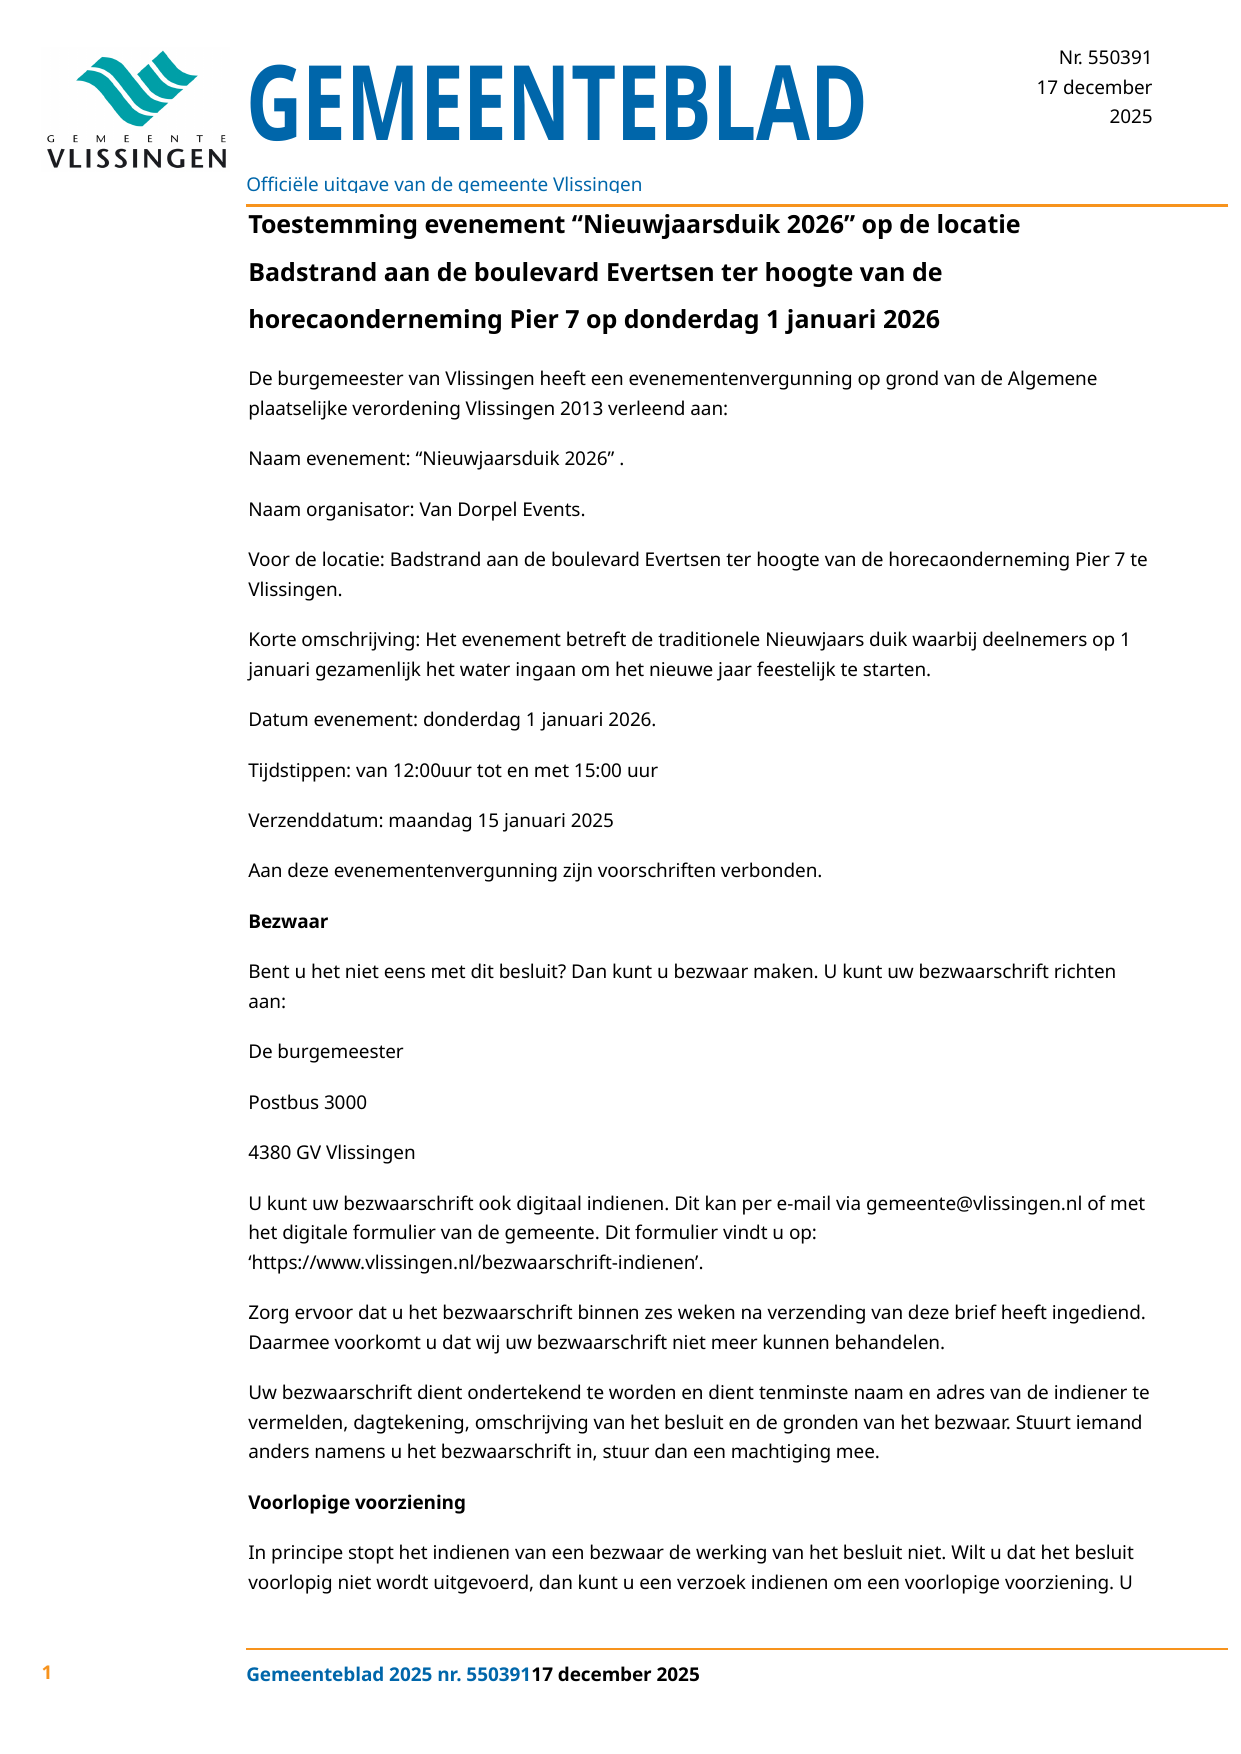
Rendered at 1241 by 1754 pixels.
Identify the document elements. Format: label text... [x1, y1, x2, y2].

text Tijdstippen: van 12:00uur tot en met 15:00 uur [248, 757, 1152, 782]
text Toestemming evenement “Nieuwjaarsduik 2026” op de locatie Badstrand aan de boulevard Evertsen ter hoogte van de horecaonderneming Pier 7 op donderdag 1 januari 2026 [248, 207, 1152, 336]
text Naam organisator: Van Dorpel Events. [248, 496, 1152, 522]
text Aan deze evenementenvergunning zijn voorschriften verbonden. [248, 858, 1152, 883]
text Voor de locatie: Badstrand aan de boulevard Evertsen ter hoogte van de horecaonderneming Pier 7 te Vlissingen. [248, 546, 1152, 602]
text Bent u het niet eens met dit besluit? Dan kunt u bezwaar maken. U kunt uw bezwaarschrift richten aan: [248, 958, 1152, 1014]
text Bezwaar [248, 908, 1152, 934]
text Naam evenement: “Nieuwjaarsduik 2026” . [248, 446, 1152, 471]
text Korte omschrijving: Het evenement betreft de traditionele Nieuwjaars duik waarbij deelnemers op 1 januari gezamenlijk het water ingaan om het nieuwe jaar feestelijk te starten. [248, 626, 1152, 682]
text De burgemeester van Vlissingen heeft een evenementenvergunning op grond van de Algemene plaatselijke verordening Vlissingen 2013 verleend aan: [248, 366, 1152, 421]
picture [41, 47, 231, 172]
text U kunt uw bezwaarschrift ook digitaal indienen. Dit kan per e-mail via gemeente@vlissingen.nl of met het digitale formulier van de gemeente. Dit formulier vindt u op: ‘https://www.vlissingen.nl/bezwaarschrift-indienen’. [248, 1190, 1152, 1274]
text Postbus 3000 [248, 1089, 1152, 1114]
text Uw bezwaarschrift dient ondertekend te worden en dient tenminste naam en adres van de indiener te vermelden, dagtekening, omschrijving van het besluit en de gronden van het bezwaar. Stuurt iemand anders namens u het bezwaarschrift in, stuur dan een machtiging mee. [248, 1379, 1152, 1464]
text Verzenddatum: maandag 15 januari 2025 [248, 807, 1152, 833]
text 4380 GV Vlissingen [248, 1139, 1152, 1165]
text De burgemeester [248, 1038, 1152, 1064]
text Datum evenement: donderdag 1 januari 2026. [248, 706, 1152, 732]
text In principe stopt het indienen van een bezwaar de werking van het besluit niet. Wilt u dat het besluit voorlopig niet wordt uitgevoerd, dan kunt u een verzoek indienen om een voorlopige voorziening. U [248, 1539, 1152, 1594]
text Zorg ervoor dat u het bezwaarschrift binnen zes weken na verzending van deze brief heeft ingediend. Daarmee voorkomt u dat wij uw bezwaarschrift niet meer kunnen behandelen. [248, 1299, 1152, 1354]
text Voorlopige voorziening [248, 1489, 1152, 1514]
